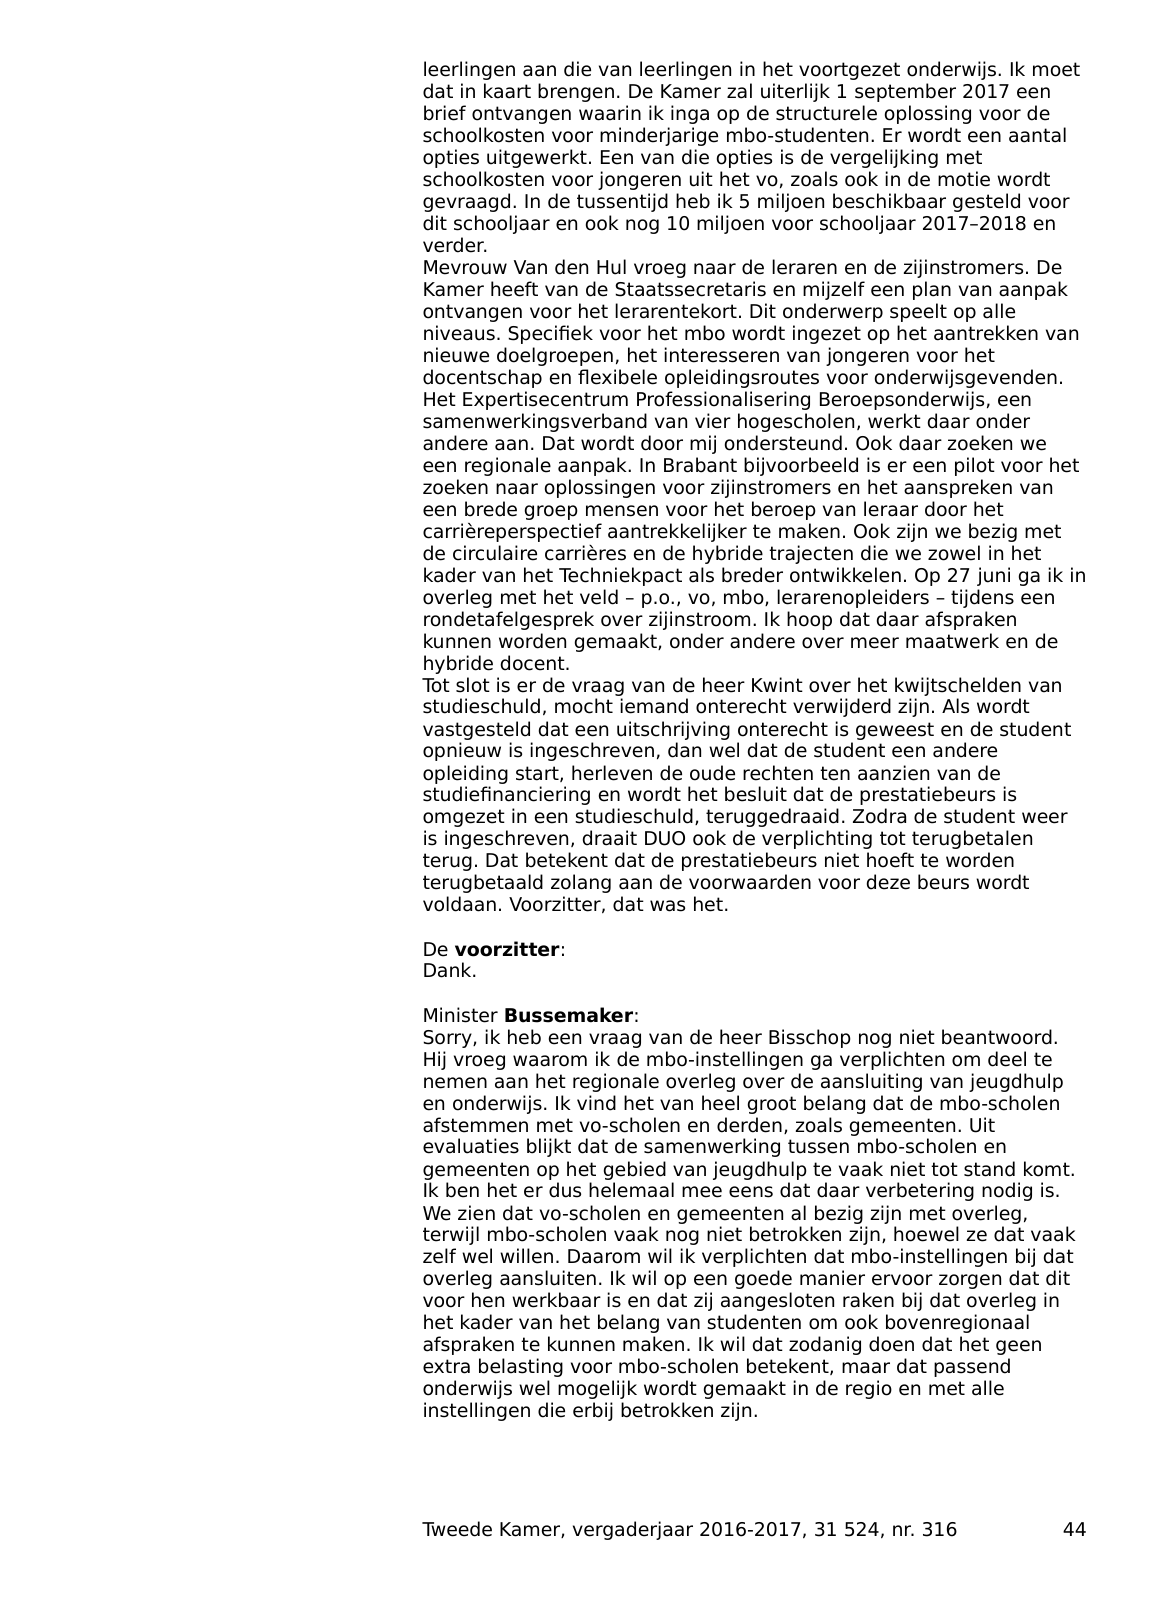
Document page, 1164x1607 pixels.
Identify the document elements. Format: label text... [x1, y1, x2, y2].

text Mevrouw Van den Hul vroeg naar de leraren en de zijinstromers. De Kamer heeft van de Staatssecretaris en mijzelf een plan van aanpak ontvangen voor het lerarentekort. Dit onderwerp speelt op alle niveaus. Specifiek voor het mbo wordt ingezet op het aantrekken van nieuwe doelgroepen, het interesseren van jongeren voor het docentschap en flexibele opleidingsroutes voor onderwijsgevenden. Het Expertisecentrum Professionalisering Beroepsonderwijs, een samenwerkingsverband van vier hogescholen, werkt daar onder andere aan. Dat wordt door mij ondersteund. Ook daar zoeken we een regionale aanpak. In Brabant bijvoorbeeld is er een pilot voor het zoeken naar oplossingen voor zijinstromers en het aanspreken van een brede groep mensen voor het beroep van leraar door het carrièreperspectief aantrekkelijker te maken. Ook zijn we bezig met de circulaire carrières en de hybride trajecten die we zowel in het kader van het Techniekpact als breder ontwikkelen. Op 27 juni ga ik in overleg met het veld – p.o., vo, mbo, lerarenopleiders – tijdens een rondetafelgesprek over zijinstroom. Ik hoop dat daar afspraken kunnen worden gemaakt, onder andere over meer maatwerk en de hybride docent. [422, 257, 1087, 674]
text Dank. [422, 960, 1087, 982]
text Minister Bussemaker: [422, 1004, 1087, 1027]
text Sorry, ik heb een vraag van de heer Bisschop nog niet beantwoord. Hij vroeg waarom ik de mbo-instellingen ga verplichten om deel te nemen aan het regionale overleg over de aansluiting van jeugdhulp en onderwijs. Ik vind het van heel groot belang dat de mbo-scholen afstemmen met vo-scholen en derden, zoals gemeenten. Uit evaluaties blijkt dat de samenwerking tussen mbo-scholen en gemeenten op het gebied van jeugdhulp te vaak niet tot stand komt. Ik ben het er dus helemaal mee eens dat daar verbetering nodig is. We zien dat vo-scholen en gemeenten al bezig zijn met overleg, terwijl mbo-scholen vaak nog niet betrokken zijn, hoewel ze dat vaak zelf wel willen. Daarom wil ik verplichten dat mbo-instellingen bij dat overleg aansluiten. Ik wil op een goede manier ervoor zorgen dat dit voor hen werkbaar is en dat zij aangesloten raken bij dat overleg in het kader van het belang van studenten om ook bovenregionaal afspraken te kunnen maken. Ik wil dat zodanig doen dat het geen extra belasting voor mbo-scholen betekent, maar dat passend onderwijs wel mogelijk wordt gemaakt in de regio en met alle instellingen die erbij betrokken zijn. [422, 1027, 1087, 1422]
text leerlingen aan die van leerlingen in het voortgezet onderwijs. Ik moet dat in kaart brengen. De Kamer zal uiterlijk 1 september 2017 een brief ontvangen waarin ik inga op de structurele oplossing voor de schoolkosten voor minderjarige mbo-studenten. Er wordt een aantal opties uitgewerkt. Een van die opties is de vergelijking met schoolkosten voor jongeren uit het vo, zoals ook in de motie wordt gevraagd. In de tussentijd heb ik 5 miljoen beschikbaar gesteld voor dit schooljaar en ook nog 10 miljoen voor schooljaar 2017–2018 en verder. [422, 59, 1087, 257]
text Tot slot is er de vraag van de heer Kwint over het kwijtschelden van studieschuld, mocht iemand onterecht verwijderd zijn. Als wordt vastgesteld dat een uitschrijving onterecht is geweest en de student opnieuw is ingeschreven, dan wel dat de student een andere opleiding start, herleven de oude rechten ten aanzien van de studiefinanciering en wordt het besluit dat de prestatiebeurs is omgezet in een studieschuld, teruggedraaid. Zodra de student weer is ingeschreven, draait DUO ook de verplichting tot terugbetalen terug. Dat betekent dat de prestatiebeurs niet hoeft te worden terugbetaald zolang aan de voorwaarden voor deze beurs wordt voldaan. Voorzitter, dat was het. [422, 674, 1087, 916]
text De voorzitter: [422, 938, 1087, 960]
